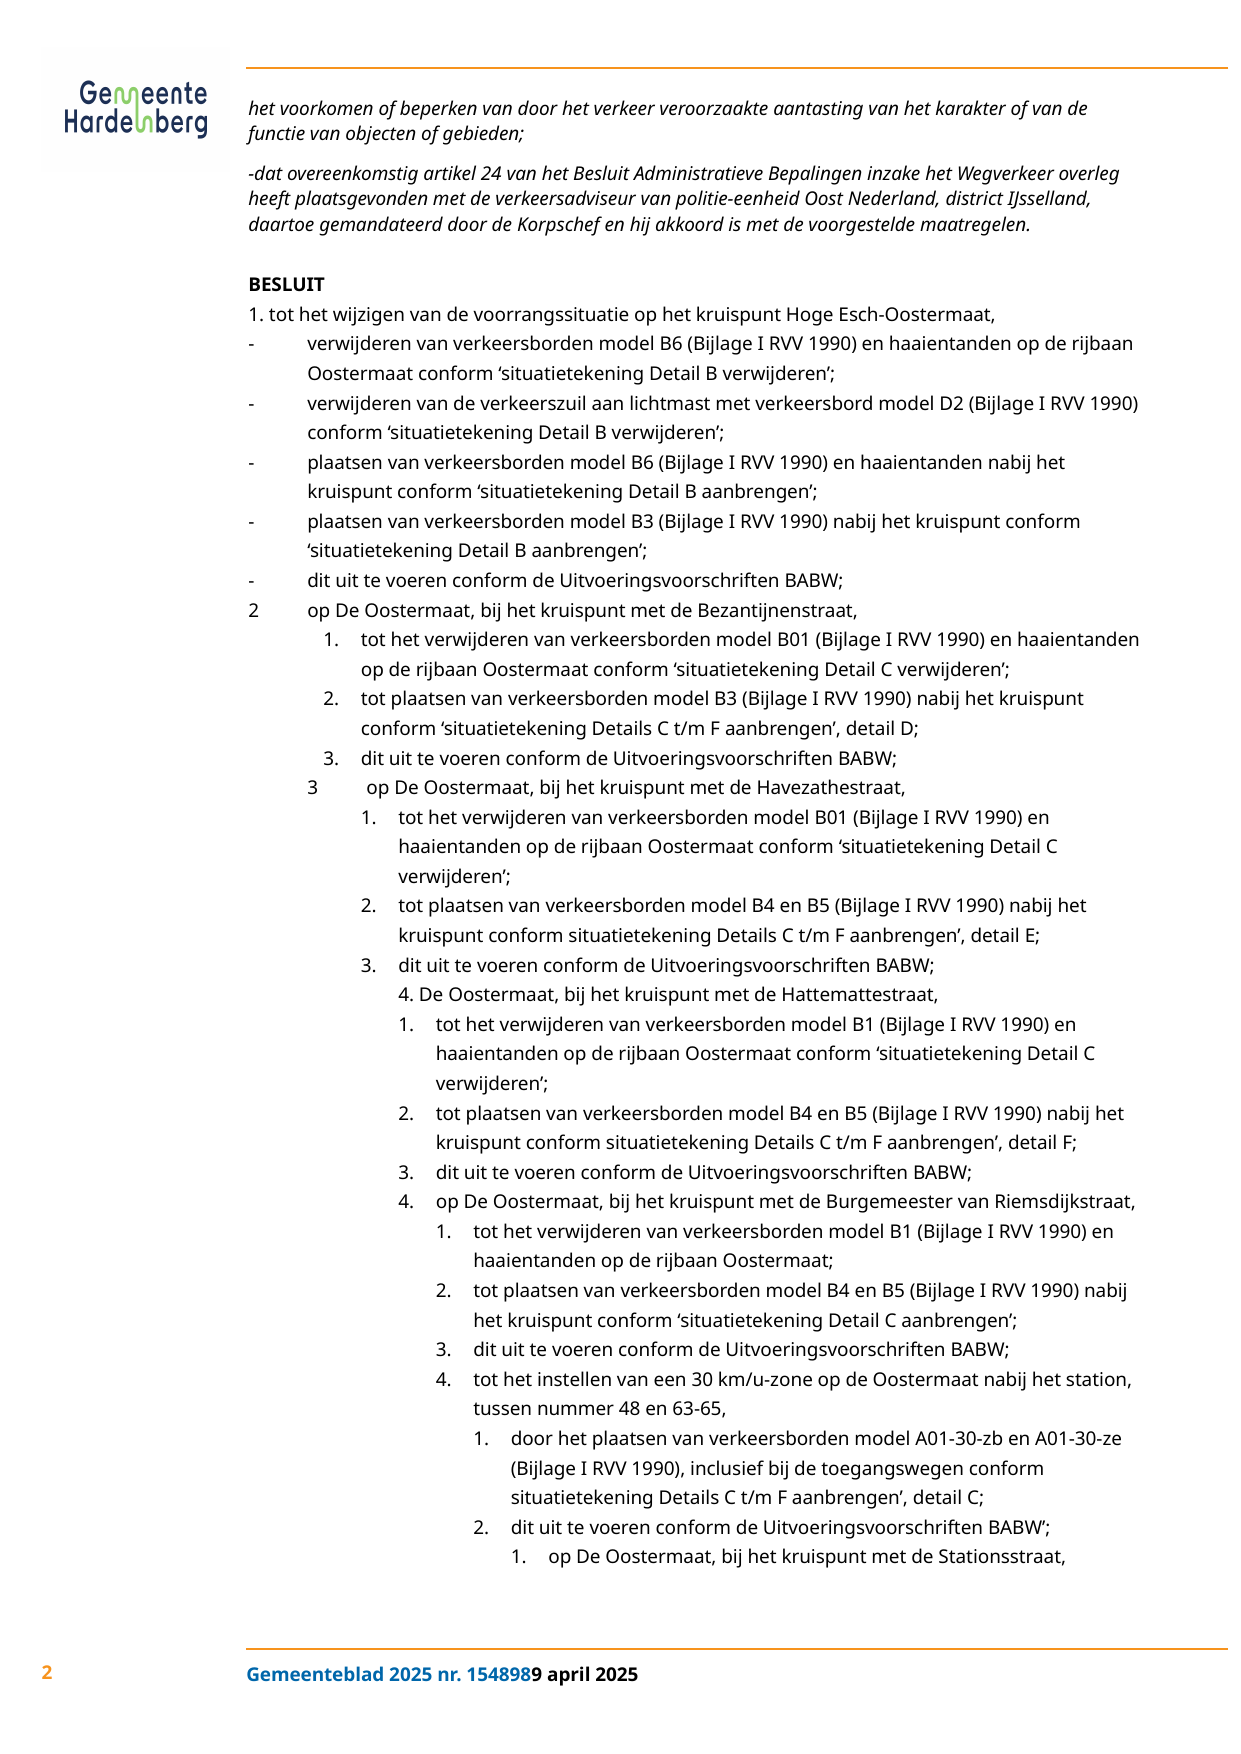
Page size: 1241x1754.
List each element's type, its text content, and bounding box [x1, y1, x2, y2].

list tot plaatsen van verkeersborden model B4 en B5 (Bijlage I RVV 1990) nabij het kruispunt conform ‘situatietekening Detail C aanbrengen’; [436, 1277, 1152, 1332]
list tot het verwijderen van verkeersborden model B1 (Bijlage I RVV 1990) en haaientanden op de rijbaan Oostermaat; [436, 1218, 1152, 1273]
text het voorkomen of beperken van door het verkeer veroorzaakte aantasting van het karakter of van de functie van objecten of gebieden; [248, 95, 1152, 146]
picture [41, 47, 231, 172]
list dit uit te voeren conform de Uitvoeringsvoorschriften BABW’; [473, 1514, 1152, 1539]
list plaatsen van verkeersborden model B3 (Bijlage I RVV 1990) nabij het kruispunt conform ‘situatietekening Detail B aanbrengen’; [248, 508, 1152, 563]
list tot het verwijderen van verkeersborden model B01 (Bijlage I RVV 1990) en haaientanden op de rijbaan Oostermaat conform ‘situatietekening Detail C verwijderen’; [323, 626, 1152, 682]
text -dat overeenkomstig artikel 24 van het Besluit Administratieve Bepalingen inzake het Wegverkeer overleg heeft plaatsgevonden met de verkeersadviseur van politie-eenheid Oost Nederland, district IJsselland, daartoe gemandateerd door de Korpschef en hij akkoord is met de voorgestelde maatregelen. [248, 160, 1152, 237]
list dit uit te voeren conform de Uitvoeringsvoorschriften BABW; [248, 567, 1152, 593]
list op De Oostermaat, bij het kruispunt met de Havezathestraat, [307, 774, 1152, 800]
list verwijderen van de verkeerszuil aan lichtmast met verkeersbord model D2 (Bijlage I RVV 1990) conform ‘situatietekening Detail B verwijderen’; [248, 390, 1152, 445]
list tot plaatsen van verkeersborden model B4 en B5 (Bijlage I RVV 1990) nabij het kruispunt conform situatietekening Details C t/m F aanbrengen’, detail E; [361, 893, 1152, 948]
list dit uit te voeren conform de Uitvoeringsvoorschriften BABW; [323, 745, 1152, 770]
list op De Oostermaat, bij het kruispunt met de Bezantijnenstraat, [248, 597, 1152, 622]
list tot het verwijderen van verkeersborden model B01 (Bijlage I RVV 1990) en haaientanden op de rijbaan Oostermaat conform ‘situatietekening Detail C verwijderen’; [361, 804, 1152, 889]
list tot het instellen van een 30 km/u-zone op de Oostermaat nabij het station, tussen nummer 48 en 63-65, [436, 1366, 1152, 1421]
list 4. De Oostermaat, bij het kruispunt met de Hattemattestraat, [361, 981, 1152, 1007]
list tot plaatsen van verkeersborden model B3 (Bijlage I RVV 1990) nabij het kruispunt conform ‘situatietekening Details C t/m F aanbrengen’, detail D; [323, 686, 1152, 741]
text 1. tot het wijzigen van de voorrangssituatie op het kruispunt Hoge Esch-Oostermaat, [248, 301, 1152, 327]
list tot het verwijderen van verkeersborden model B1 (Bijlage I RVV 1990) en haaientanden op de rijbaan Oostermaat conform ‘situatietekening Detail C verwijderen’; [398, 1011, 1152, 1096]
list op De Oostermaat, bij het kruispunt met de Burgemeester van Riemsdijkstraat, [398, 1188, 1152, 1214]
list op De Oostermaat, bij het kruispunt met de Stationsstraat, [511, 1543, 1152, 1569]
text BESLUIT [248, 271, 1152, 297]
list door het plaatsen van verkeersborden model A01-30-zb en A01-30-ze (Bijlage I RVV 1990), inclusief bij de toegangswegen conform situatietekening Details C t/m F aanbrengen’, detail C; [473, 1425, 1152, 1510]
list plaatsen van verkeersborden model B6 (Bijlage I RVV 1990) en haaientanden nabij het kruispunt conform ‘situatietekening Detail B aanbrengen’; [248, 449, 1152, 504]
list verwijderen van verkeersborden model B6 (Bijlage I RVV 1990) en haaientanden op de rijbaan Oostermaat conform ‘situatietekening Detail B verwijderen’; [248, 331, 1152, 386]
list dit uit te voeren conform de Uitvoeringsvoorschriften BABW; [398, 1159, 1152, 1184]
list dit uit te voeren conform de Uitvoeringsvoorschriften BABW; [436, 1336, 1152, 1362]
list dit uit te voeren conform de Uitvoeringsvoorschriften BABW; [361, 952, 1152, 977]
list tot plaatsen van verkeersborden model B4 en B5 (Bijlage I RVV 1990) nabij het kruispunt conform situatietekening Details C t/m F aanbrengen’, detail F; [398, 1100, 1152, 1155]
